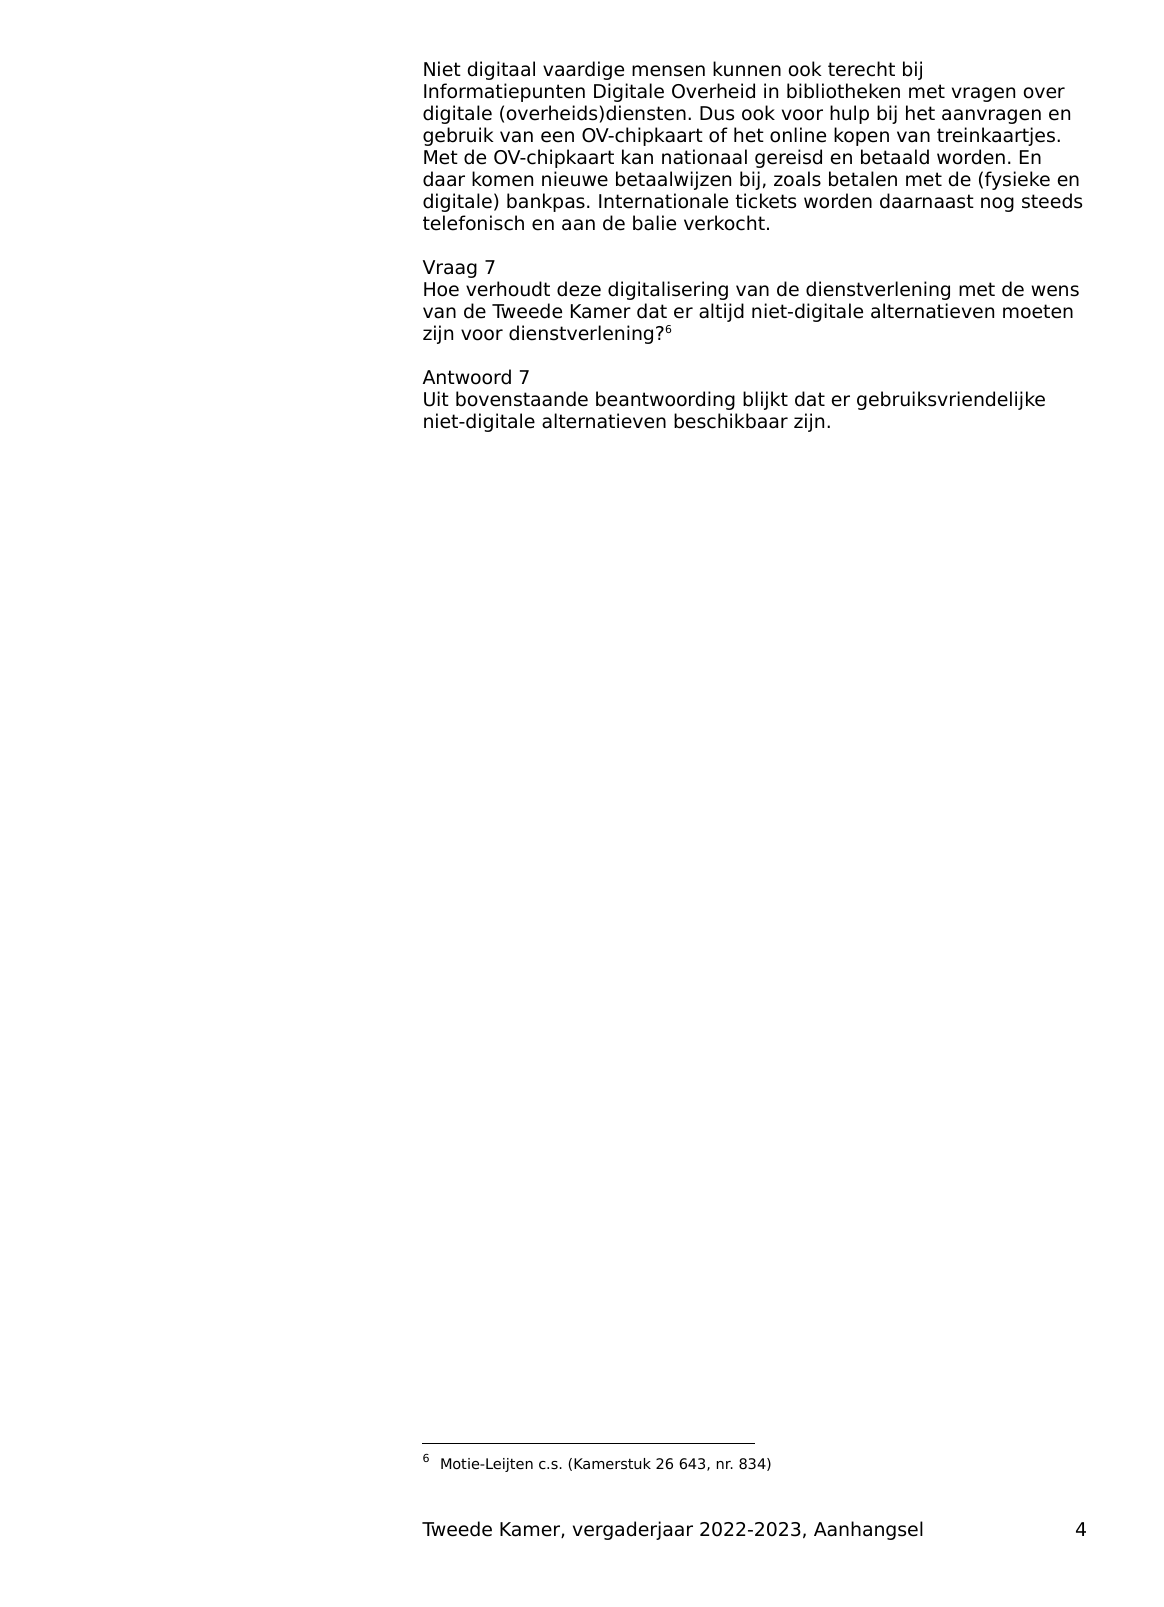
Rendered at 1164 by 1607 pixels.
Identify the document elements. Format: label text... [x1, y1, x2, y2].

text Niet digitaal vaardige mensen kunnen ook terecht bij Informatiepunten Digitale Overheid in bibliotheken met vragen over digitale (overheids)diensten. Dus ook voor hulp bij het aanvragen en gebruik van een OV-chipkaart of het online kopen van treinkaartjes. [422, 59, 1087, 147]
text Vraag 7 [422, 257, 1087, 279]
text Met de OV-chipkaart kan nationaal gereisd en betaald worden. En daar komen nieuwe betaalwijzen bij, zoals betalen met de (fysieke en digitale) bankpas. Internationale tickets worden daarnaast nog steeds telefonisch en aan de balie verkocht. [422, 147, 1087, 235]
text Antwoord 7 [422, 367, 1087, 389]
text Uit bovenstaande beantwoording blijkt dat er gebruiksvriendelijke niet-digitale alternatieven beschikbaar zijn. [422, 389, 1087, 433]
text Hoe verhoudt deze digitalisering van de dienstverlening met de wens van de Tweede Kamer dat er altijd niet-digitale alternatieven moeten zijn voor dienstverlening? [422, 279, 1087, 345]
text Motie-Leijten c.s. (Kamerstuk 26 643, nr. 834) [422, 1452, 1087, 1474]
